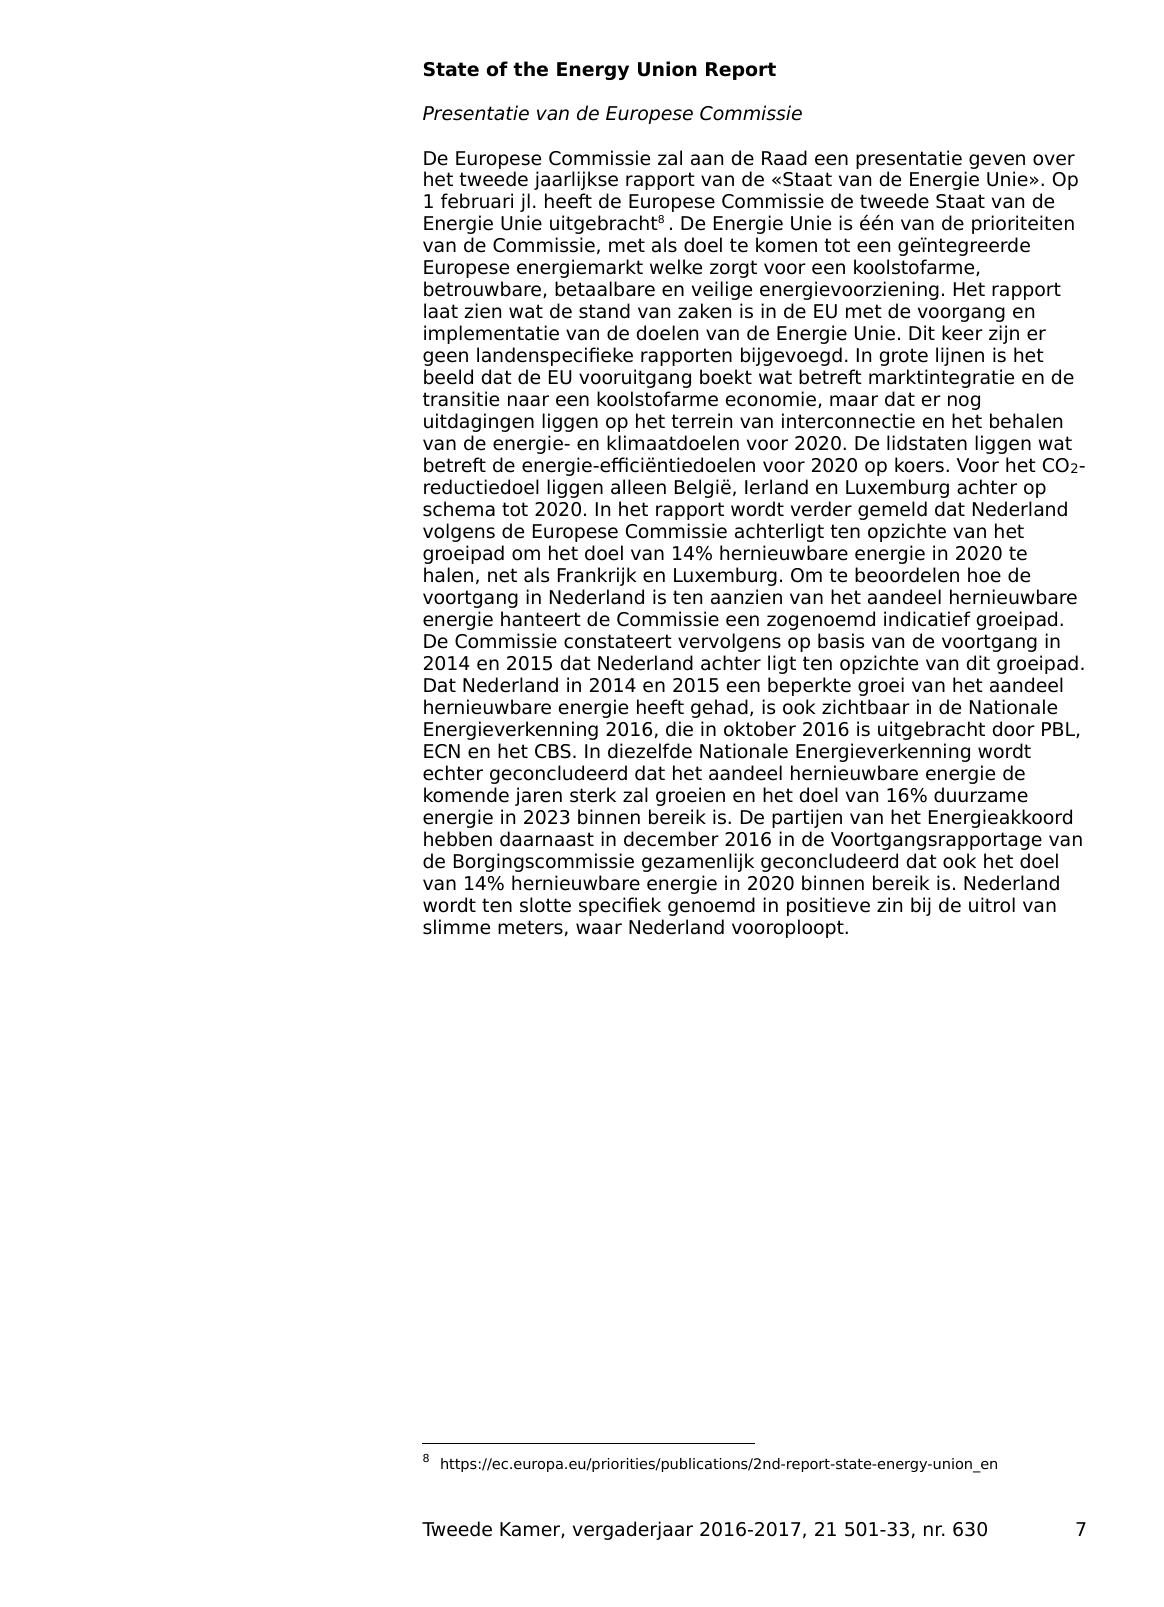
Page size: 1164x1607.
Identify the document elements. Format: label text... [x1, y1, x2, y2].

text https://ec.europa.eu/priorities/publications/2nd-report-state-energy-union_en [422, 1452, 1087, 1474]
subtitle Presentatie van de Europese Commissie [422, 103, 1087, 125]
text De Europese Commissie zal aan de Raad een presentatie geven over het tweede jaarlijkse rapport van de «Staat van de Energie Unie». Op 1 februari jl. heeft de Europese Commissie de tweede Staat van de Energie Unie uitgebracht. De Energie Unie is één van de prioriteiten van de Commissie, met als doel te komen tot een geïntegreerde Europese energiemarkt welke zorgt voor een koolstofarme, betrouwbare, betaalbare en veilige energievoorziening. Het rapport laat zien wat de stand van zaken is in de EU met de voorgang en implementatie van de doelen van de Energie Unie. Dit keer zijn er geen landenspecifieke rapporten bijgevoegd. In grote lijnen is het beeld dat de EU vooruitgang boekt wat betreft marktintegratie en de transitie naar een koolstofarme economie, maar dat er nog uitdagingen liggen op het terrein van interconnectie en het behalen van de energie- en klimaatdoelen voor 2020. De lidstaten liggen wat betreft de energie-efficiëntiedoelen voor 2020 op koers. Voor het CO2-reductiedoel liggen alleen België, Ierland en Luxemburg achter op schema tot 2020. In het rapport wordt verder gemeld dat Nederland volgens de Europese Commissie achterligt ten opzichte van het groeipad om het doel van 14% hernieuwbare energie in 2020 te halen, net als Frankrijk en Luxemburg. Om te beoordelen hoe de voortgang in Nederland is ten aanzien van het aandeel hernieuwbare energie hanteert de Commissie een zogenoemd indicatief groeipad. De Commissie constateert vervolgens op basis van de voortgang in 2014 en 2015 dat Nederland achter ligt ten opzichte van dit groeipad. Dat Nederland in 2014 en 2015 een beperkte groei van het aandeel hernieuwbare energie heeft gehad, is ook zichtbaar in de Nationale Energieverkenning 2016, die in oktober 2016 is uitgebracht door PBL, ECN en het CBS. In diezelfde Nationale Energieverkenning wordt echter geconcludeerd dat het aandeel hernieuwbare energie de komende jaren sterk zal groeien en het doel van 16% duurzame energie in 2023 binnen bereik is. De partijen van het Energieakkoord hebben daarnaast in december 2016 in de Voortgangsrapportage van de Borgingscommissie gezamenlijk geconcludeerd dat ook het doel van 14% hernieuwbare energie in 2020 binnen bereik is. Nederland wordt ten slotte specifiek genoemd in positieve zin bij de uitrol van slimme meters, waar Nederland vooroploopt. [422, 147, 1087, 939]
subtitle State of the Energy Union Report [422, 59, 1087, 81]
